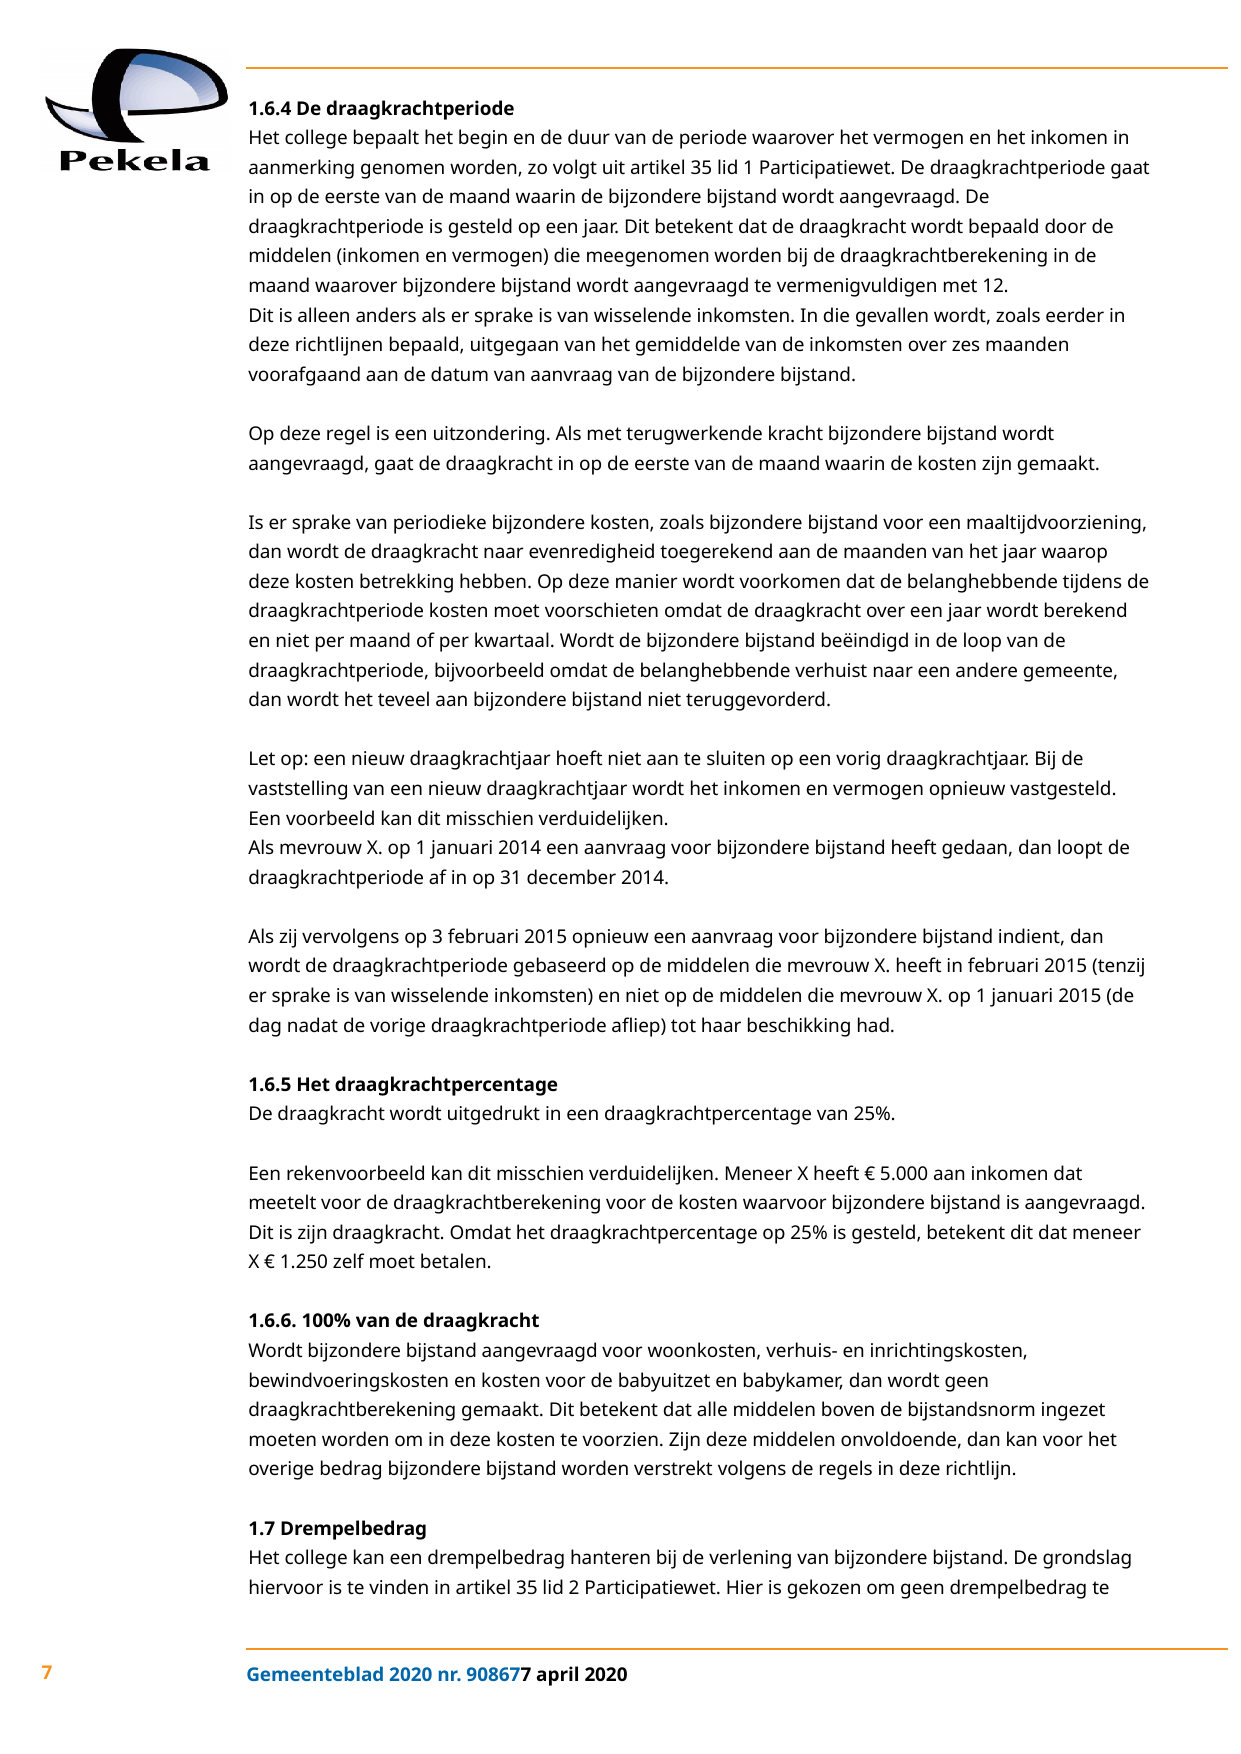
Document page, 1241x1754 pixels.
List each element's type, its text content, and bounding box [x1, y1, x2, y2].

text Let op: een nieuw draagkrachtjaar hoeft niet aan te sluiten op een vorig draagkrachtjaar. Bij de vaststelling van een nieuw draagkrachtjaar wordt het inkomen en vermogen opnieuw vastgesteld. Een voorbeeld kan dit misschien verduidelijken. [248, 746, 1152, 831]
text Als zij vervolgens op 3 februari 2015 opnieuw een aanvraag voor bijzondere bijstand indient, dan wordt de draagkrachtperiode gebaseerd op de middelen die mevrouw X. heeft in februari 2015 (tenzij er sprake is van wisselende inkomsten) en niet op de middelen die mevrouw X. op 1 januari 2015 (de dag nadat de vorige draagkrachtperiode afliep) tot haar beschikking had. [248, 923, 1152, 1038]
text Is er sprake van periodieke bijzondere kosten, zoals bijzondere bijstand voor een maaltijdvoorziening, dan wordt de draagkracht naar evenredigheid toegerekend aan de maanden van het jaar waarop deze kosten betrekking hebben. Op deze manier wordt voorkomen dat de belanghebbende tijdens de draagkrachtperiode kosten moet voorschieten omdat de draagkracht over een jaar wordt berekend en niet per maand of per kwartaal. Wordt de bijzondere bijstand beëindigd in de loop van de draagkrachtperiode, bijvoorbeeld omdat de belanghebbende verhuist naar een andere gemeente, dan wordt het teveel aan bijzondere bijstand niet teruggevorderd. [248, 509, 1152, 712]
text Een rekenvoorbeeld kan dit misschien verduidelijken. Meneer X heeft € 5.000 aan inkomen dat meetelt voor de draagkrachtberekening voor de kosten waarvoor bijzondere bijstand is aangevraagd. Dit is zijn draagkracht. Omdat het draagkrachtpercentage op 25% is gesteld, betekent dit dat meneer X € 1.250 zelf moet betalen. [248, 1160, 1152, 1274]
text Het college bepaalt het begin en de duur van de periode waarover het vermogen en het inkomen in aanmerking genomen worden, zo volgt uit artikel 35 lid 1 Participatiewet. De draagkrachtperiode gaat in op de eerste van de maand waarin de bijzondere bijstand wordt aangevraagd. De draagkrachtperiode is gesteld op een jaar. Dit betekent dat de draagkracht wordt bepaald door de middelen (inkomen en vermogen) die meegenomen worden bij de draagkrachtberekening in de maand waarover bijzondere bijstand wordt aangevraagd te vermenigvuldigen met 12. [248, 124, 1152, 298]
text De draagkracht wordt uitgedrukt in een draagkrachtpercentage van 25%. [248, 1101, 1152, 1126]
text Wordt bijzondere bijstand aangevraagd voor woonkosten, verhuis- en inrichtingskosten, bewindvoeringskosten en kosten voor de babyuitzet en babykamer, dan wordt geen draagkrachtberekening gemaakt. Dit betekent dat alle middelen boven de bijstandsnorm ingezet moeten worden om in deze kosten te voorzien. Zijn deze middelen onvoldoende, dan kan voor het overige bedrag bijzondere bijstand worden verstrekt volgens de regels in deze richtlijn. [248, 1337, 1152, 1481]
text 1.6.5 Het draagkrachtpercentage [248, 1071, 1152, 1097]
text Dit is alleen anders als er sprake is van wisselende inkomsten. In die gevallen wordt, zoals eerder in deze richtlijnen bepaald, uitgegaan van het gemiddelde van de inkomsten over zes maanden voorafgaand aan de datum van aanvraag van de bijzondere bijstand. [248, 302, 1152, 387]
text Als mevrouw X. op 1 januari 2014 een aanvraag voor bijzondere bijstand heeft gedaan, dan loopt de draagkrachtperiode af in op 31 december 2014. [248, 834, 1152, 890]
text 1.6.6. 100% van de draagkracht [248, 1308, 1152, 1333]
text Op deze regel is een uitzondering. Als met terugwerkende kracht bijzondere bijstand wordt aangevraagd, gaat de draagkracht in op de eerste van de maand waarin de kosten zijn gemaakt. [248, 420, 1152, 476]
picture [41, 47, 231, 172]
text 1.6.4 De draagkrachtperiode [248, 95, 1152, 121]
text Het college kan een drempelbedrag hanteren bij de verlening van bijzondere bijstand. De grondslag hiervoor is te vinden in artikel 35 lid 2 Participatiewet. Hier is gekozen om geen drempelbedrag te [248, 1544, 1152, 1600]
text 1.7 Drempelbedrag [248, 1515, 1152, 1541]
